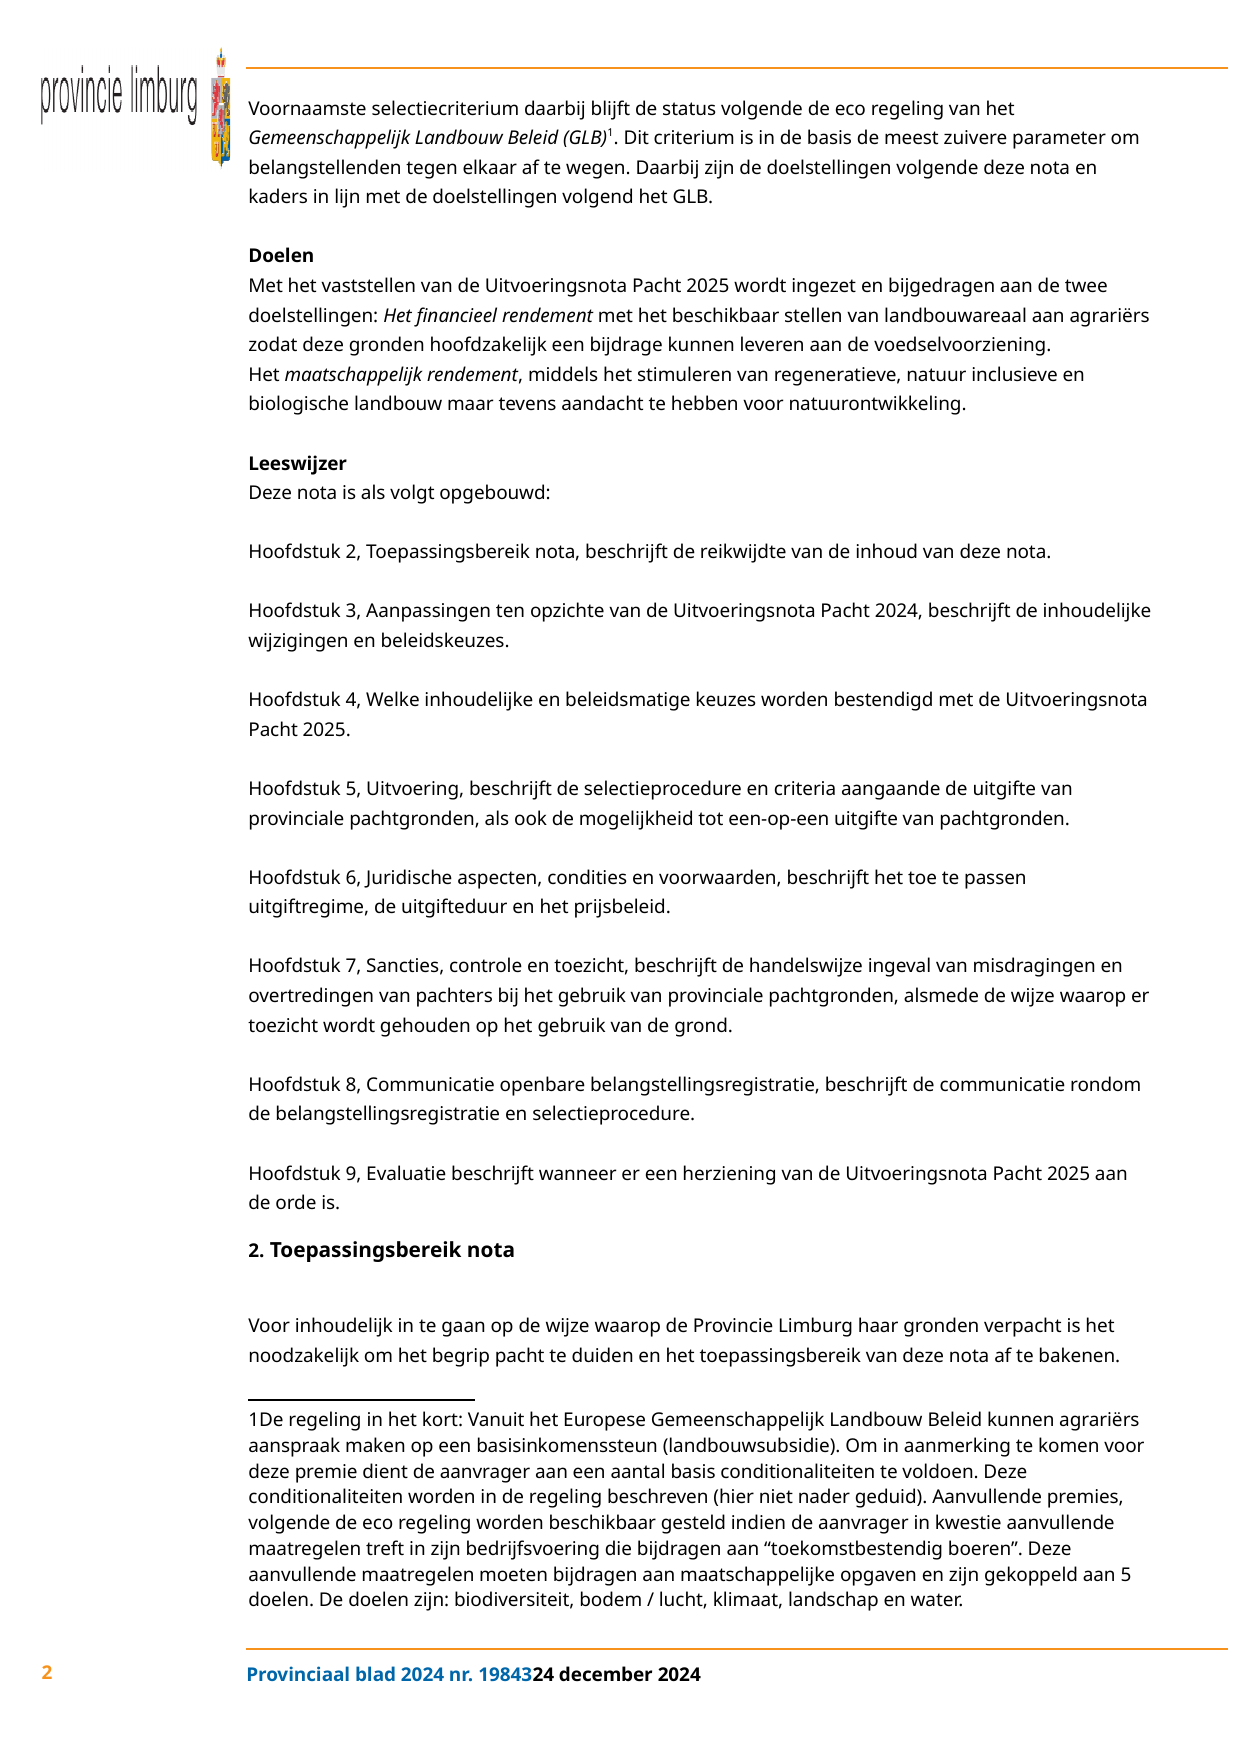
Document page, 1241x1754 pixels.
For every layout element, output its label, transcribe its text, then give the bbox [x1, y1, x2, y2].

text Hoofdstuk 8, Communicatie openbare belangstellingsregistratie, beschrijft de communicatie rondom de belangstellingsregistratie en selectieprocedure. [248, 1071, 1152, 1126]
text 2. Toepassingsbereik nota [248, 1235, 1152, 1263]
text Het maatschappelijk rendement, middels het stimuleren van regeneratieve, natuur inclusieve en biologische landbouw maar tevens aandacht te hebben voor natuurontwikkeling. [248, 361, 1152, 416]
text Hoofdstuk 5, Uitvoering, beschrijft de selectieprocedure en criteria aangaande de uitgifte van provinciale pachtgronden, als ook de mogelijkheid tot een-op-een uitgifte van pachtgronden. [248, 775, 1152, 831]
text De regeling in het kort: Vanuit het Europese Gemeenschappelijk Landbouw Beleid kunnen agrariërs aanspraak maken op een basisinkomenssteun (landbouwsubsidie). Om in aanmerking te komen voor deze premie dient de aanvrager aan een aantal basis conditionaliteiten te voldoen. Deze conditionaliteiten worden in de regeling beschreven (hier niet nader geduid). Aanvullende premies, volgende de eco regeling worden beschikbaar gesteld indien de aanvrager in kwestie aanvullende maatregelen treft in zijn bedrijfsvoering die bijdragen aan “toekomstbestendig boeren”. Deze aanvullende maatregelen moeten bijdragen aan maatschappelijke opgaven en zijn gekoppeld aan 5 doelen. De doelen zijn: biodiversiteit, bodem / lucht, klimaat, landschap en water. [248, 1406, 1152, 1612]
text Hoofdstuk 4, Welke inhoudelijke en beleidsmatige keuzes worden bestendigd met de Uitvoeringsnota Pacht 2025. [248, 686, 1152, 742]
text Deze nota is als volgt opgebouwd: [248, 479, 1152, 505]
text Hoofdstuk 6, Juridische aspecten, condities en voorwaarden, beschrijft het toe te passen uitgiftregime, de uitgifteduur en het prijsbeleid. [248, 864, 1152, 919]
text Voornaamste selectiecriterium daarbij blijft de status volgende de eco regeling van het Gemeenschappelijk Landbouw Beleid (GLB). Dit criterium is in de basis de meest zuivere parameter om belangstellenden tegen elkaar af te wegen. Daarbij zijn de doelstellingen volgende deze nota en kaders in lijn met de doelstellingen volgend het GLB. [248, 95, 1152, 209]
text Hoofdstuk 2, Toepassingsbereik nota, beschrijft de reikwijdte van de inhoud van deze nota. [248, 538, 1152, 564]
text Voor inhoudelijk in te gaan op de wijze waarop de Provincie Limburg haar gronden verpacht is het noodzakelijk om het begrip pacht te duiden en het toepassingsbereik van deze nota af te bakenen. [248, 1313, 1152, 1368]
text Doelen [248, 243, 1152, 268]
picture [41, 47, 231, 172]
text Met het vaststellen van de Uitvoeringsnota Pacht 2025 wordt ingezet en bijgedragen aan de twee doelstellingen: Het financieel rendement met het beschikbaar stellen van landbouwareaal aan agrariërs zodat deze gronden hoofdzakelijk een bijdrage kunnen leveren aan de voedselvoorziening. [248, 272, 1152, 357]
text Hoofdstuk 9, Evaluatie beschrijft wanneer er een herziening van de Uitvoeringsnota Pacht 2025 aan de orde is. [248, 1160, 1152, 1215]
text Hoofdstuk 7, Sancties, controle en toezicht, beschrijft de handelswijze ingeval van misdragingen en overtredingen van pachters bij het gebruik van provinciale pachtgronden, alsmede de wijze waarop er toezicht wordt gehouden op het gebruik van de grond. [248, 953, 1152, 1038]
text Leeswijzer [248, 450, 1152, 476]
text Hoofdstuk 3, Aanpassingen ten opzichte van de Uitvoeringsnota Pacht 2024, beschrijft de inhoudelijke wijzigingen en beleidskeuzes. [248, 598, 1152, 653]
